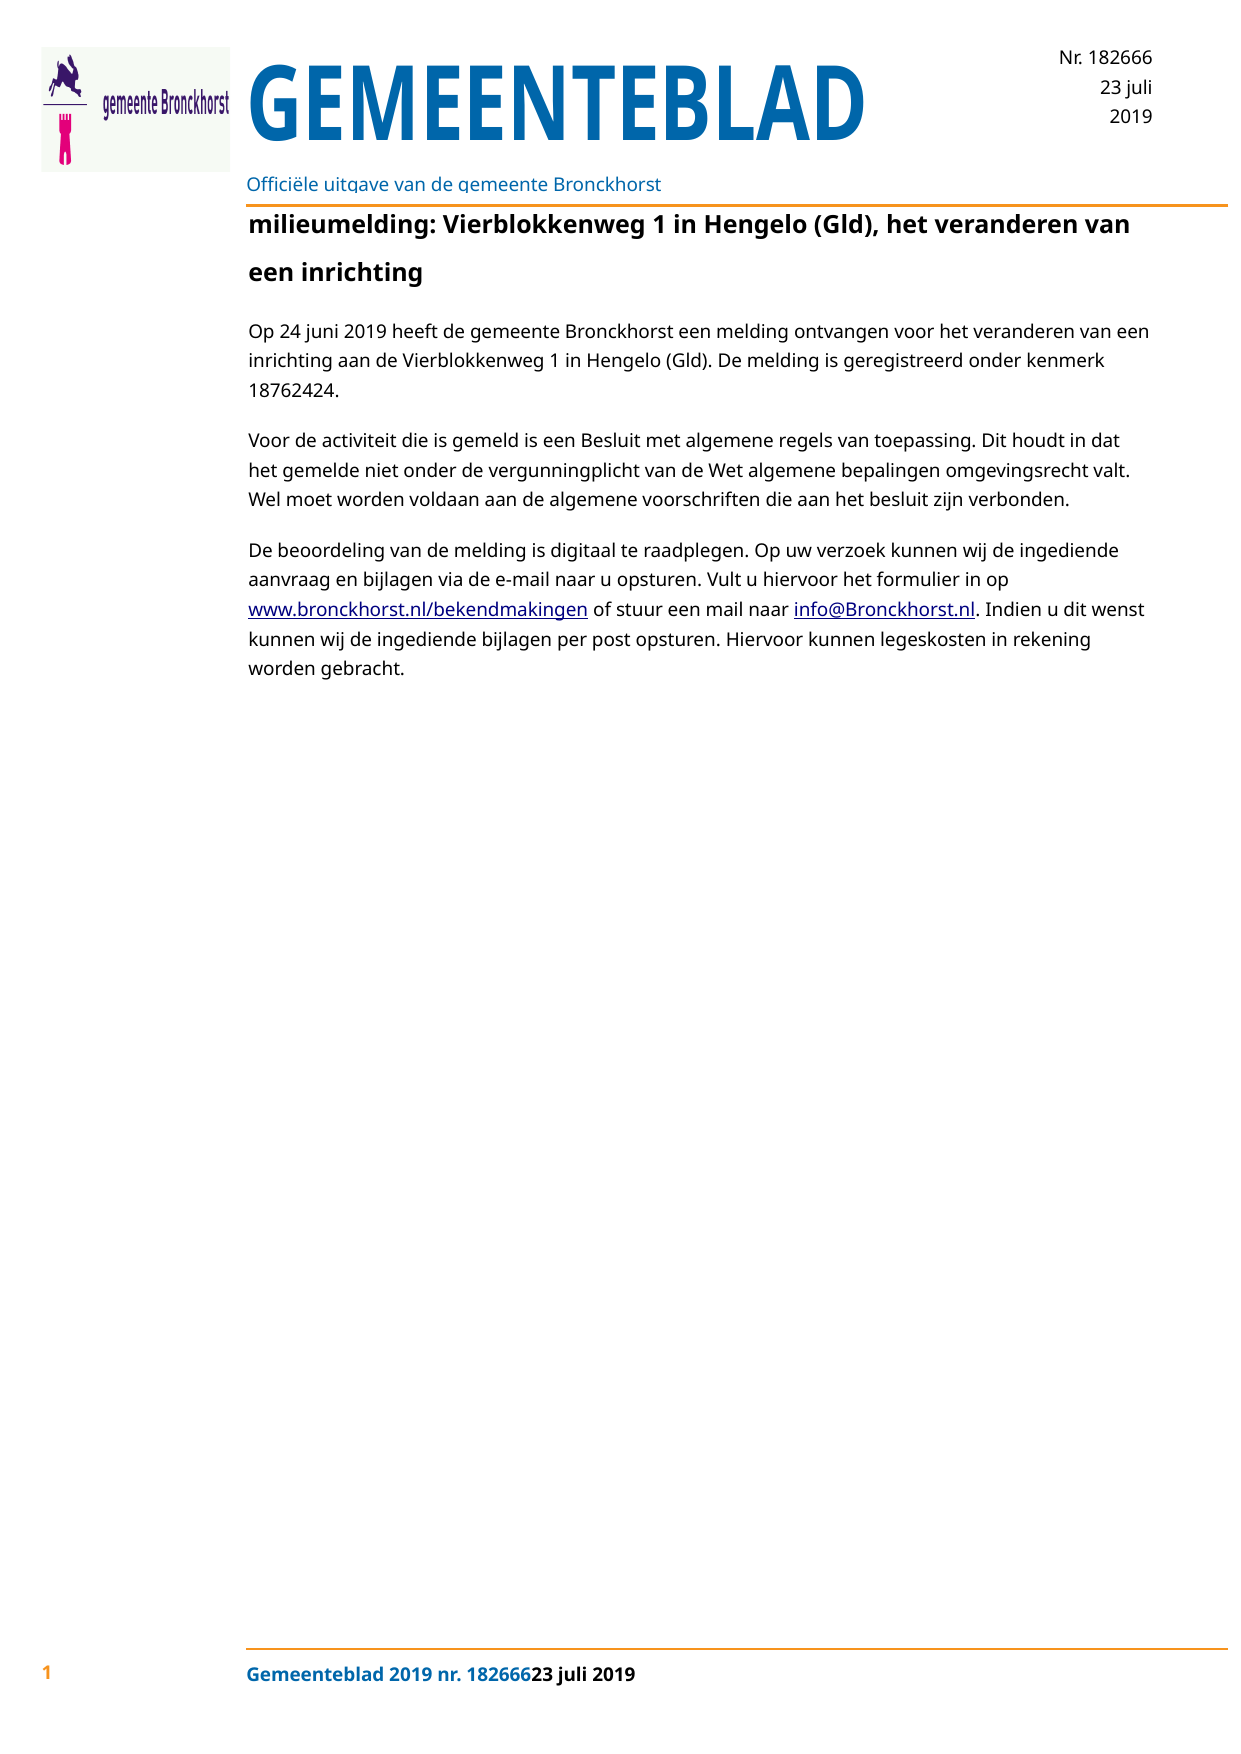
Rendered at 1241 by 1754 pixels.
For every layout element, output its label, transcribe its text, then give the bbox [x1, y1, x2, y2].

text De beoordeling van de melding is digitaal te raadplegen. Op uw verzoek kunnen wij de ingediende aanvraag en bijlagen via de e-mail naar u opsturen. Vult u hiervoor het formulier in op www.bronckhorst.nl/bekendmakingen of stuur een mail naar info@Bronckhorst.nl. Indien u dit wenst kunnen wij de ingediende bijlagen per post opsturen. Hiervoor kunnen legeskosten in rekening worden gebracht. [248, 537, 1152, 681]
text Voor de activiteit die is gemeld is een Besluit met algemene regels van toepassing. Dit houdt in dat het gemelde niet onder de vergunningplicht van de Wet algemene bepalingen omgevingsrecht valt. Wel moet worden voldaan aan de algemene voorschriften die aan het besluit zijn verbonden. [248, 427, 1152, 512]
text Op 24 juni 2019 heeft de gemeente Bronckhorst een melding ontvangen voor het veranderen van een inrichting aan de Vierblokkenweg 1 in Hengelo (Gld). De melding is geregistreerd onder kenmerk 18762424. [248, 318, 1152, 403]
text milieumelding: Vierblokkenweg 1 in Hengelo (Gld), het veranderen van een inrichting [248, 207, 1152, 288]
picture [41, 47, 231, 172]
